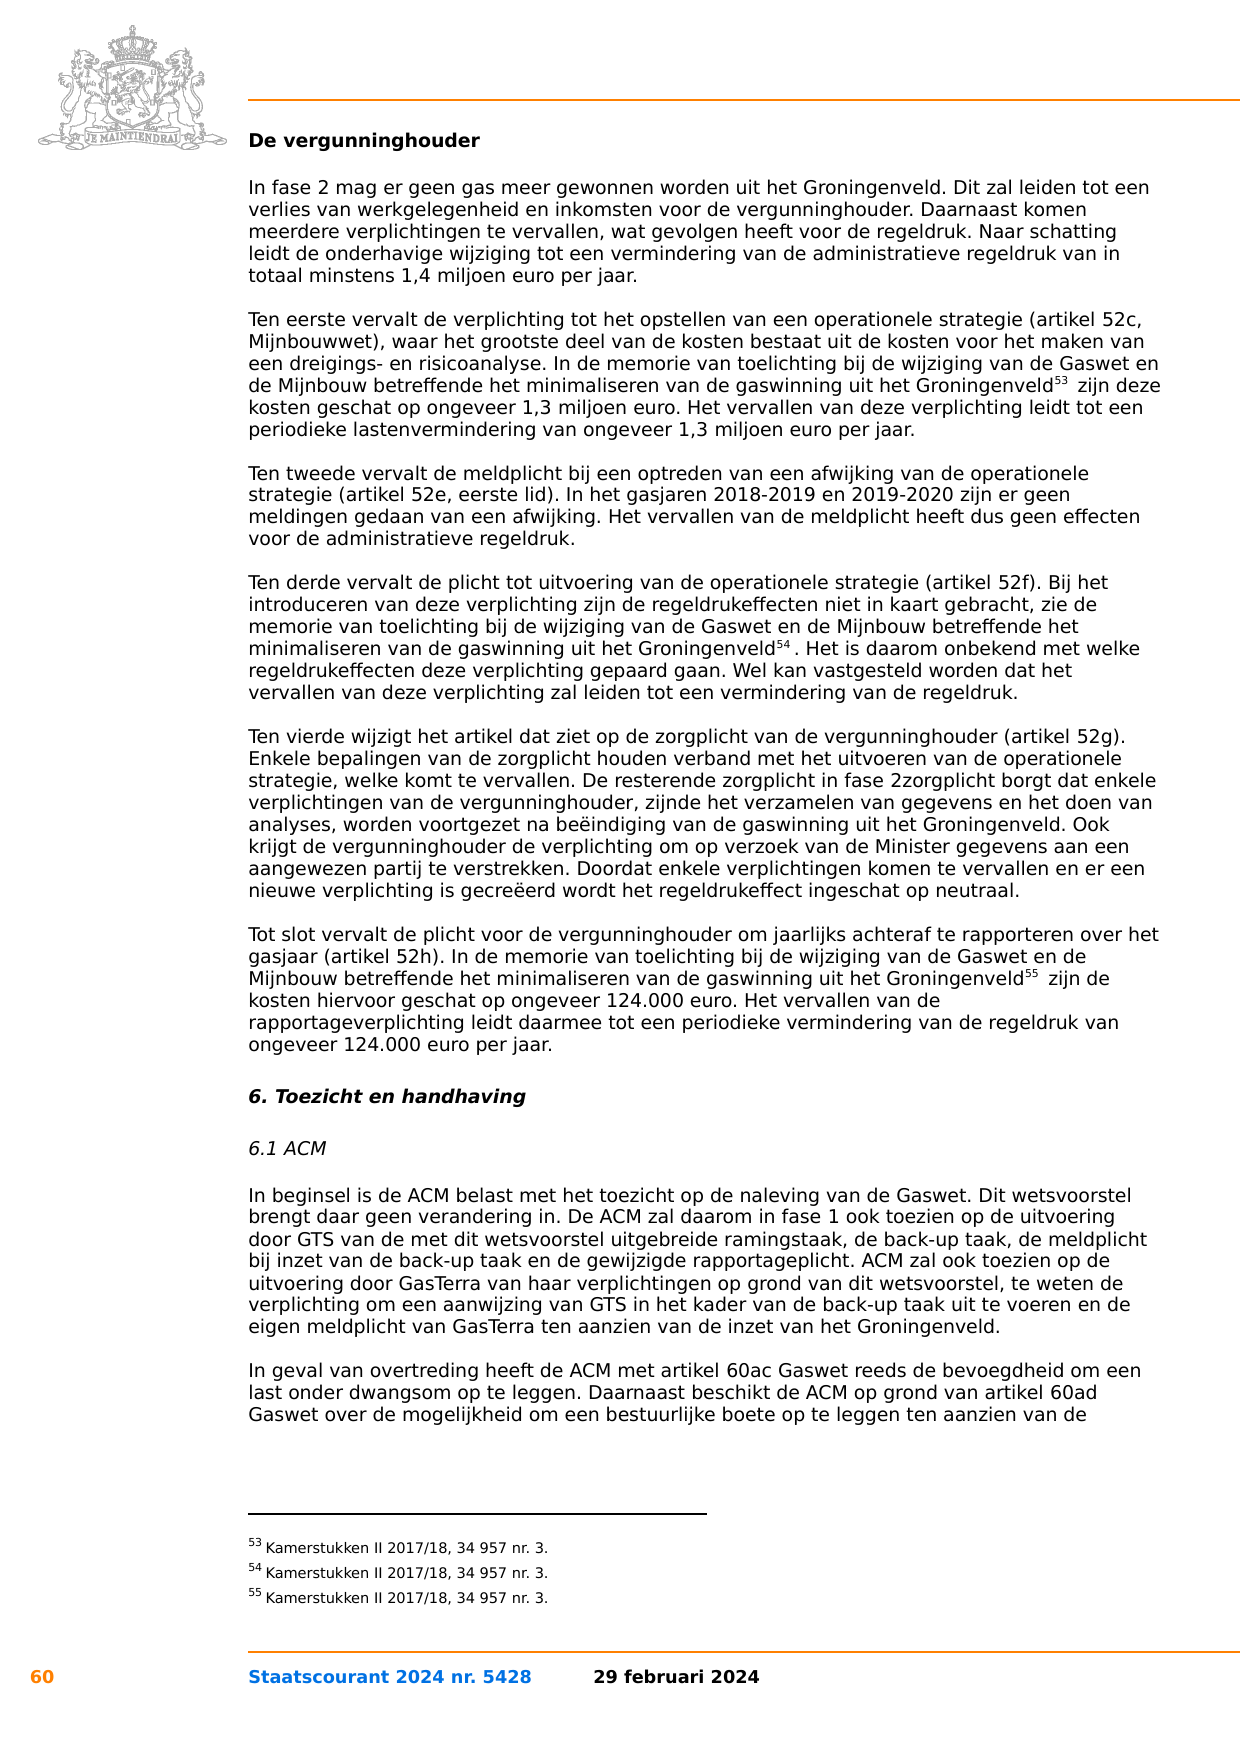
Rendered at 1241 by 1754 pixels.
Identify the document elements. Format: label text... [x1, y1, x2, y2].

subtitle De vergunninghouder [248, 130, 1163, 152]
text In geval van overtreding heeft de ACM met artikel 60ac Gaswet reeds de bevoegdheid om een last onder dwangsom op te leggen. Daarnaast beschikt de ACM op grond van artikel 60ad Gaswet over de mogelijkheid om een bestuurlijke boete op te leggen ten aanzien van de [248, 1360, 1163, 1426]
picture [38, 25, 227, 150]
text Kamerstukken II 2017/18, 34 957 nr. 3. [248, 1586, 1163, 1608]
text Ten tweede vervalt de meldplicht bij een optreden van een afwijking van de operationele strategie (artikel 52e, eerste lid). In het gasjaren 2018-2019 en 2019-2020 zijn er geen meldingen gedaan van een afwijking. Het vervallen van de meldplicht heeft dus geen effecten voor de administratieve regeldruk. [248, 462, 1163, 550]
text Kamerstukken II 2017/18, 34 957 nr. 3. [248, 1561, 1163, 1583]
text In beginsel is de ACM belast met het toezicht op de naleving van de Gaswet. Dit wetsvoorstel brengt daar geen verandering in. De ACM zal daarom in fase 1 ook toezien op de uitvoering door GTS van de met dit wetsvoorstel uitgebreide ramingstaak, de back-up taak, de meldplicht bij inzet van de back-up taak en de gewijzigde rapportageplicht. ACM zal ook toezien op de uitvoering door GasTerra van haar verplichtingen op grond van dit wetsvoorstel, te weten de verplichting om een aanwijzing van GTS in het kader van de back-up taak uit te voeren en de eigen meldplicht van GasTerra ten aanzien van de inzet van het Groningenveld. [248, 1184, 1163, 1338]
text Ten derde vervalt de plicht tot uitvoering van de operationele strategie (artikel 52f). Bij het introduceren van deze verplichting zijn de regeldrukeffecten niet in kaart gebracht, zie de memorie van toelichting bij de wijziging van de Gaswet en de Mijnbouw betreffende het minimaliseren van de gaswinning uit het Groningenveld. Het is daarom onbekend met welke regeldrukeffecten deze verplichting gepaard gaan. Wel kan vastgesteld worden dat het vervallen van deze verplichting zal leiden tot een vermindering van de regeldruk. [248, 572, 1163, 704]
subtitle 6.1 ACM [248, 1137, 1163, 1159]
text Ten vierde wijzigt het artikel dat ziet op de zorgplicht van de vergunninghouder (artikel 52g). Enkele bepalingen van de zorgplicht houden verband met het uitvoeren van de operationele strategie, welke komt te vervallen. De resterende zorgplicht in fase 2zorgplicht borgt dat enkele verplichtingen van de vergunninghouder, zijnde het verzamelen van gegevens en het doen van analyses, worden voortgezet na beëindiging van de gaswinning uit het Groningenveld. Ook krijgt de vergunninghouder de verplichting om op verzoek van de Minister gegevens aan een aangewezen partij te verstrekken. Doordat enkele verplichtingen komen te vervallen en er een nieuwe verplichting is gecreëerd wordt het regeldrukeffect ingeschat op neutraal. [248, 726, 1163, 902]
text Kamerstukken II 2017/18, 34 957 nr. 3. [248, 1536, 1163, 1558]
subtitle 6. Toezicht en handhaving [248, 1086, 1163, 1107]
text Tot slot vervalt de plicht voor de vergunninghouder om jaarlijks achteraf te rapporteren over het gasjaar (artikel 52h). In de memorie van toelichting bij de wijziging van de Gaswet en de Mijnbouw betreffende het minimaliseren van de gaswinning uit het Groningenveld zijn de kosten hiervoor geschat op ongeveer 124.000 euro. Het vervallen van de rapportageverplichting leidt daarmee tot een periodieke vermindering van de regeldruk van ongeveer 124.000 euro per jaar. [248, 924, 1163, 1056]
text In fase 2 mag er geen gas meer gewonnen worden uit het Groningenveld. Dit zal leiden tot een verlies van werkgelegenheid en inkomsten voor de vergunninghouder. Daarnaast komen meerdere verplichtingen te vervallen, wat gevolgen heeft voor de regeldruk. Naar schatting leidt de onderhavige wijziging tot een vermindering van de administratieve regeldruk van in totaal minstens 1,4 miljoen euro per jaar. [248, 177, 1163, 287]
text Ten eerste vervalt de verplichting tot het opstellen van een operationele strategie (artikel 52c, Mijnbouwwet), waar het grootste deel van de kosten bestaat uit de kosten voor het maken van een dreigings- en risicoanalyse. In de memorie van toelichting bij de wijziging van de Gaswet en de Mijnbouw betreffende het minimaliseren van de gaswinning uit het Groningenveld zijn deze kosten geschat op ongeveer 1,3 miljoen euro. Het vervallen van deze verplichting leidt tot een periodieke lastenvermindering van ongeveer 1,3 miljoen euro per jaar. [248, 309, 1163, 441]
